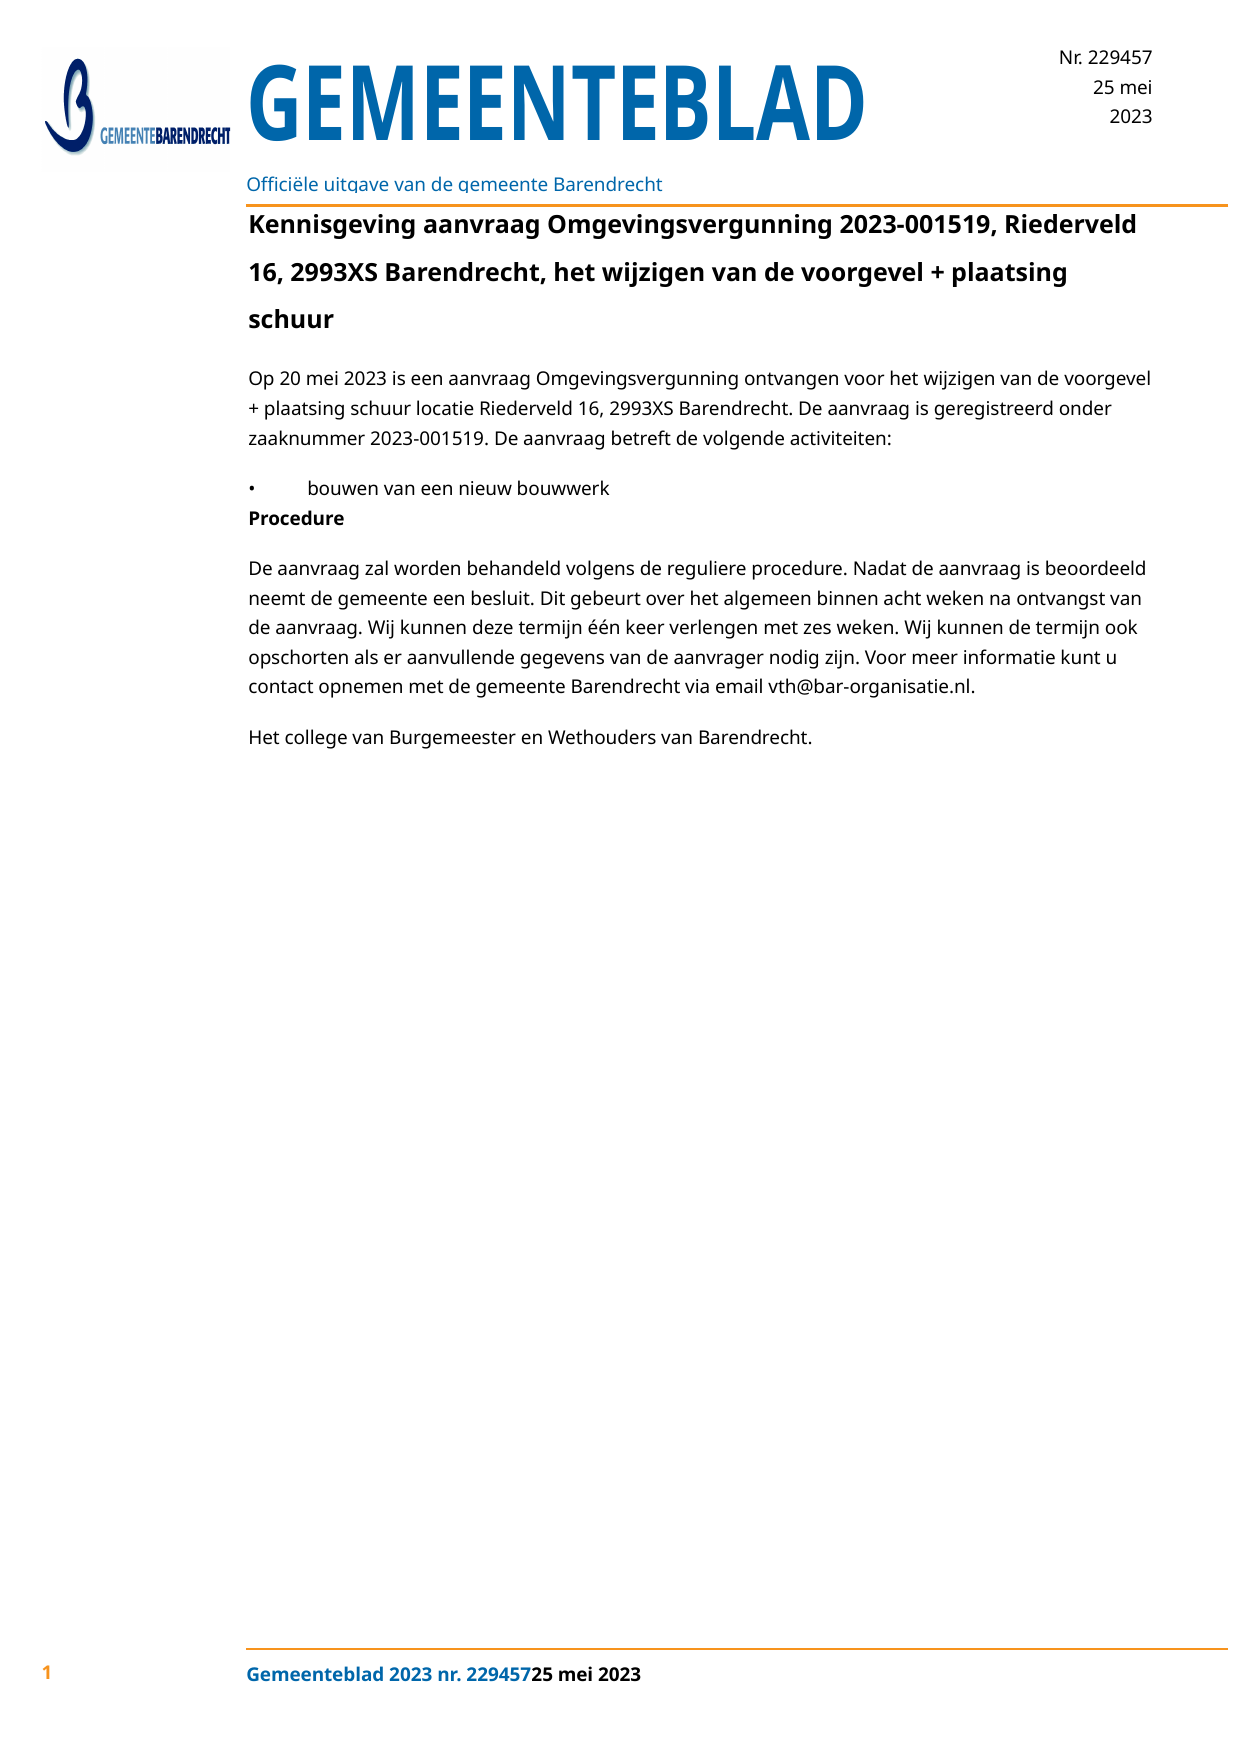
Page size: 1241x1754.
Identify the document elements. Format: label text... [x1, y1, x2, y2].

text Procedure [248, 505, 1152, 530]
list bouwen van een nieuw bouwwerk [248, 475, 1152, 501]
text Op 20 mei 2023 is een aanvraag Omgevingsvergunning ontvangen voor het wijzigen van de voorgevel + plaatsing schuur locatie Riederveld 16, 2993XS Barendrecht. De aanvraag is geregistreerd onder zaaknummer 2023-001519. De aanvraag betreft de volgende activiteiten: [248, 366, 1152, 450]
picture [41, 47, 231, 172]
text De aanvraag zal worden behandeld volgens de reguliere procedure. Nadat de aanvraag is beoordeeld neemt de gemeente een besluit. Dit gebeurt over het algemeen binnen acht weken na ontvangst van de aanvraag. Wij kunnen deze termijn één keer verlengen met zes weken. Wij kunnen de termijn ook opschorten als er aanvullende gegevens van de aanvrager nodig zijn. Voor meer informatie kunt u contact opnemen met de gemeente Barendrecht via email vth@bar-organisatie.nl. [248, 555, 1152, 699]
text Kennisgeving aanvraag Omgevingsvergunning 2023-001519, Riederveld 16, 2993XS Barendrecht, het wijzigen van de voorgevel + plaatsing schuur [248, 207, 1152, 336]
text Het college van Burgemeester en Wethouders van Barendrecht. [248, 724, 1152, 749]
